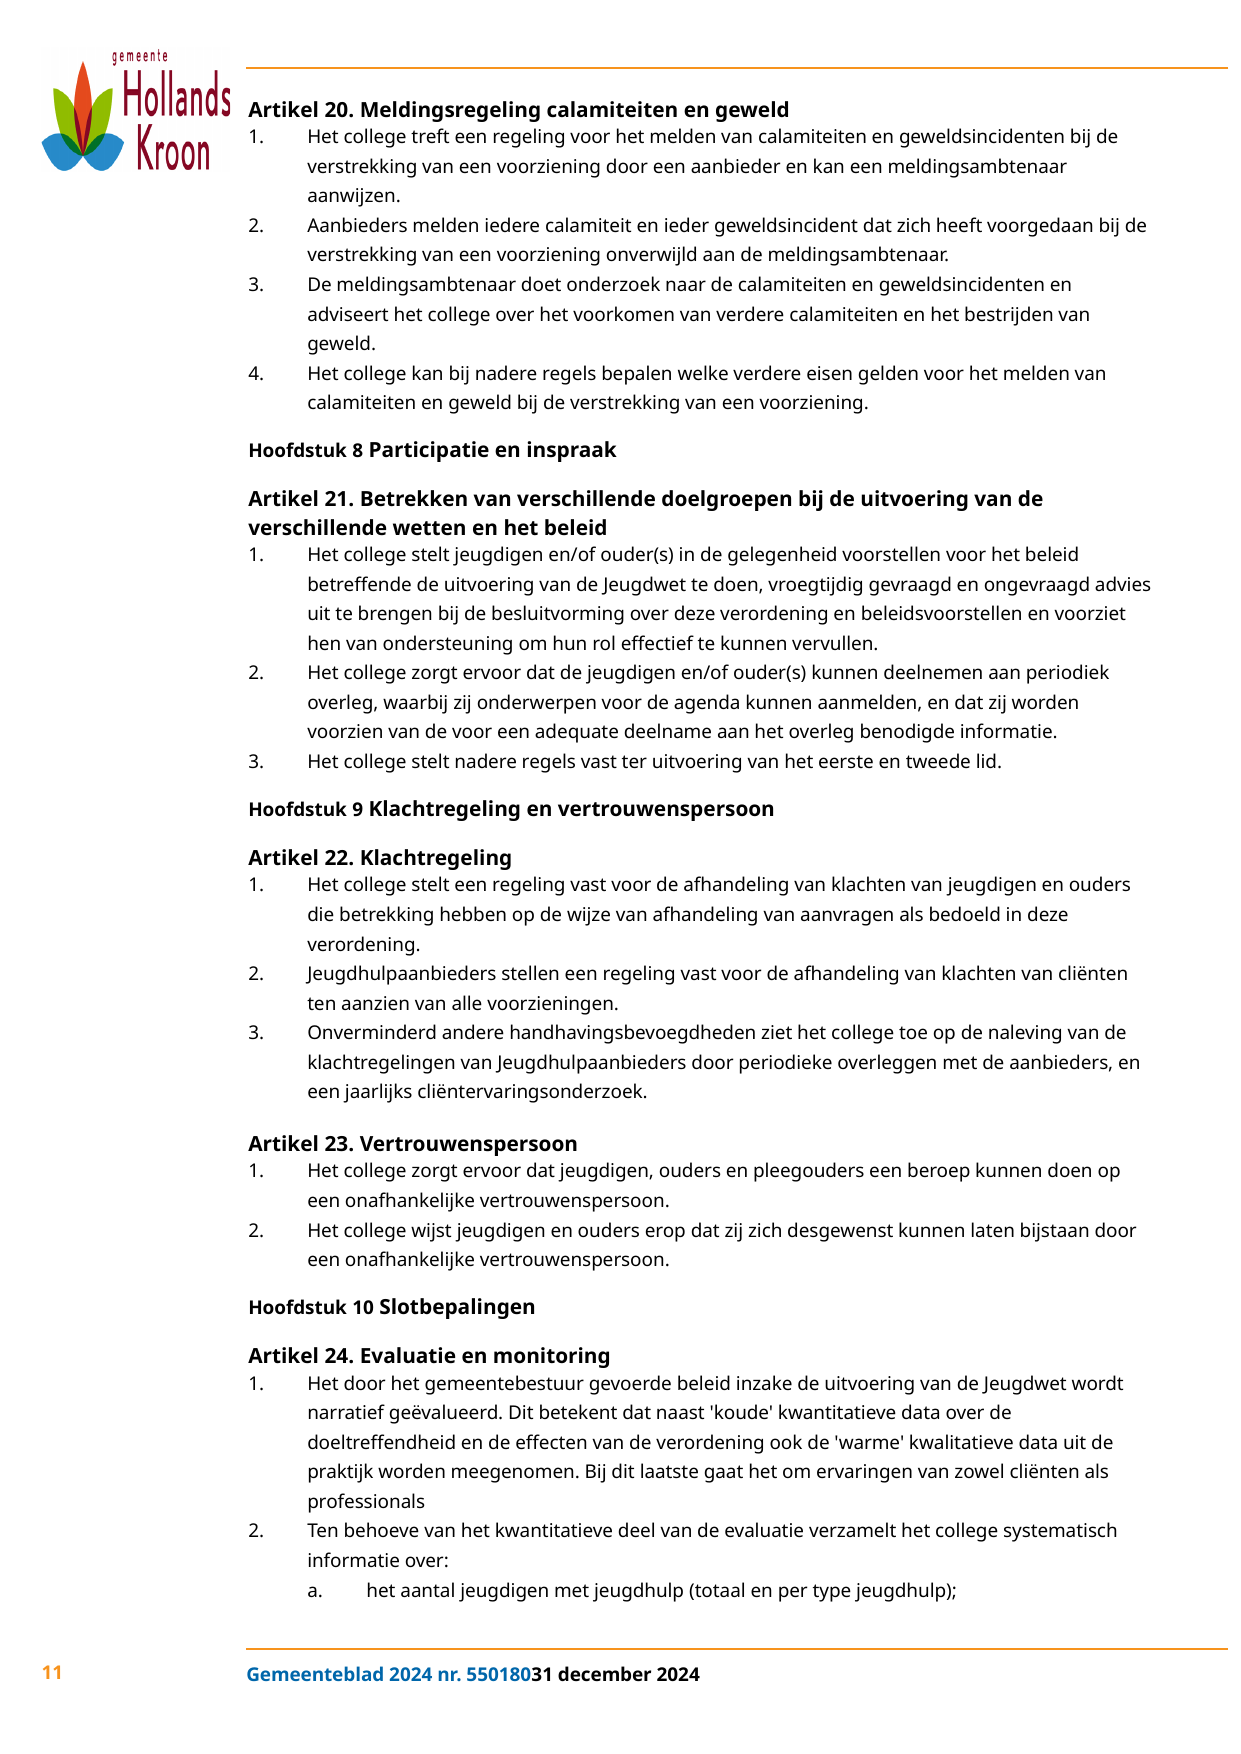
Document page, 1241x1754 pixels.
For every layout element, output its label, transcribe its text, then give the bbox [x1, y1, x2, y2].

list Het college stelt jeugdigen en/of ouder(s) in de gelegenheid voorstellen voor het beleid betreffende de uitvoering van de Jeugdwet te doen, vroegtijdig gevraagd en ongevraagd advies uit te brengen bij de besluitvorming over deze verordening en beleidsvoorstellen en voorziet hen van ondersteuning om hun rol effectief te kunnen vervullen. [248, 541, 1152, 656]
text Hoofdstuk 8 Participatie en inspraak [248, 435, 1152, 463]
text Artikel 22. Klachtregeling [248, 843, 1152, 872]
list Het college kan bij nadere regels bepalen welke verdere eisen gelden voor het melden van calamiteiten en geweld bij de verstrekking van een voorziening. [248, 360, 1152, 415]
list Onverminderd andere handhavingsbevoegdheden ziet het college toe op de naleving van de klachtregelingen van Jeugdhulpaanbieders door periodieke overleggen met de aanbieders, en een jaarlijks cliëntervaringsonderzoek. [248, 1019, 1152, 1104]
text Artikel 24. Evaluatie en monitoring [248, 1341, 1152, 1370]
picture [41, 47, 231, 172]
list De meldingsambtenaar doet onderzoek naar de calamiteiten en geweldsincidenten en adviseert het college over het voorkomen van verdere calamiteiten en het bestrijden van geweld. [248, 271, 1152, 356]
text Hoofdstuk 9 Klachtregeling en vertrouwenspersoon [248, 794, 1152, 822]
list het aantal jeugdigen met jeugdhulp (totaal en per type jeugdhulp); [307, 1577, 1152, 1602]
text Artikel 23. Vertrouwenspersoon [248, 1129, 1152, 1158]
list Jeugdhulpaanbieders stellen een regeling vast voor de afhandeling van klachten van cliënten ten aanzien van alle voorzieningen. [248, 960, 1152, 1016]
list Het college zorgt ervoor dat jeugdigen, ouders en pleegouders een beroep kunnen doen op een onafhankelijke vertrouwenspersoon. [248, 1158, 1152, 1213]
list Het college stelt een regeling vast voor de afhandeling van klachten van jeugdigen en ouders die betrekking hebben op de wijze van afhandeling van aanvragen als bedoeld in deze verordening. [248, 872, 1152, 957]
list Het college zorgt ervoor dat de jeugdigen en/of ouder(s) kunnen deelnemen aan periodiek overleg, waarbij zij onderwerpen voor de agenda kunnen aanmelden, en dat zij worden voorzien van de voor een adequate deelname aan het overleg benodigde informatie. [248, 659, 1152, 744]
text Artikel 21. Betrekken van verschillende doelgroepen bij de uitvoering van de verschillende wetten en het beleid [248, 484, 1152, 541]
text Hoofdstuk 10 Slotbepalingen [248, 1292, 1152, 1320]
list Het college stelt nadere regels vast ter uitvoering van het eerste en tweede lid. [248, 748, 1152, 774]
list Aanbieders melden iedere calamiteit en ieder geweldsincident dat zich heeft voorgedaan bij de verstrekking van een voorziening onverwijld aan de meldingsambtenaar. [248, 212, 1152, 267]
list Het college wijst jeugdigen en ouders erop dat zij zich desgewenst kunnen laten bijstaan door een onafhankelijke vertrouwenspersoon. [248, 1217, 1152, 1272]
list Het college treft een regeling voor het melden van calamiteiten en geweldsincidenten bij de verstrekking van een voorziening door een aanbieder en kan een meldingsambtenaar aanwijzen. [248, 123, 1152, 208]
list Ten behoeve van het kwantitatieve deel van de evaluatie verzamelt het college systematisch informatie over: [248, 1518, 1152, 1573]
text Artikel 20. Meldingsregeling calamiteiten en geweld [248, 95, 1152, 123]
list Het door het gemeentebestuur gevoerde beleid inzake de uitvoering van de Jeugdwet wordt narratief geëvalueerd. Dit betekent dat naast 'koude' kwantitatieve data over de doeltreffendheid en de effecten van de verordening ook de 'warme' kwalitatieve data uit de praktijk worden meegenomen. Bij dit laatste gaat het om ervaringen van zowel cliënten als professionals [248, 1370, 1152, 1514]
